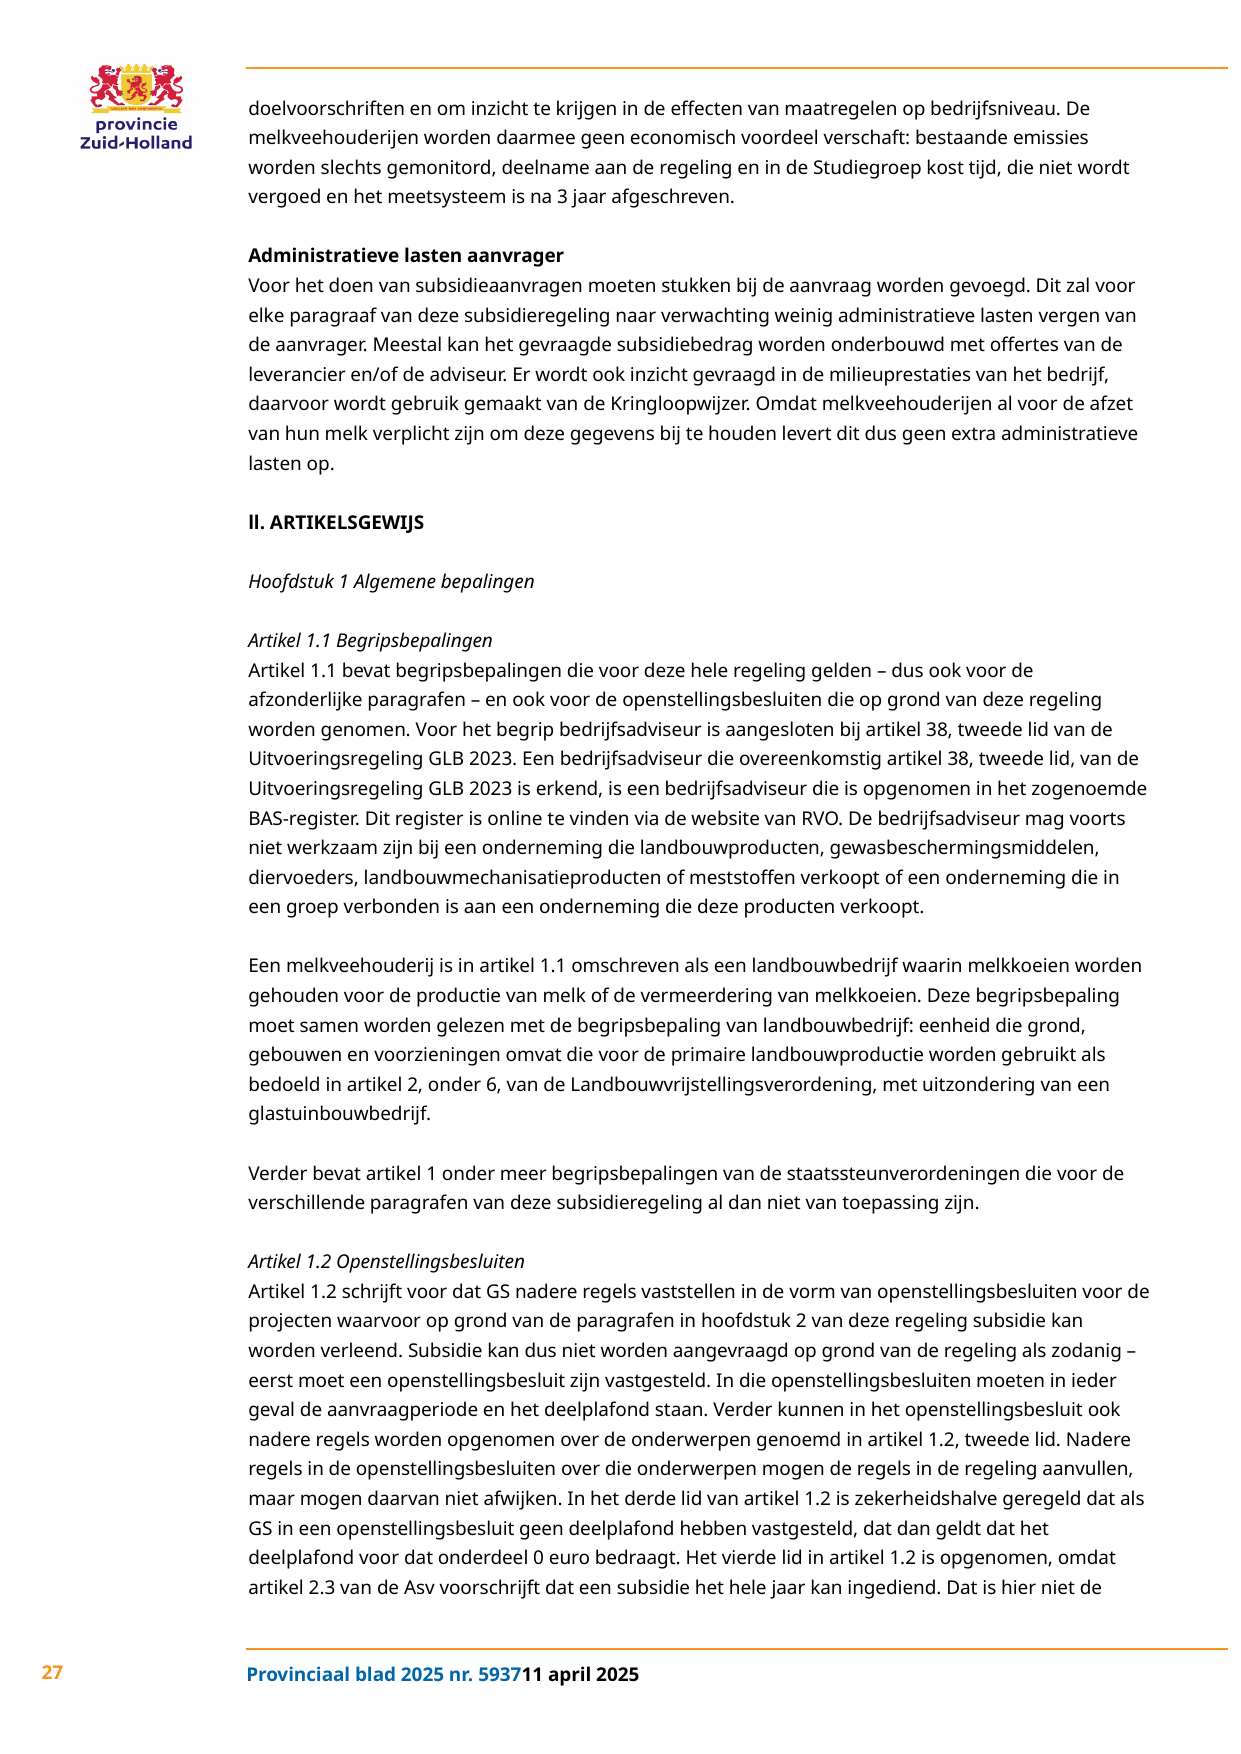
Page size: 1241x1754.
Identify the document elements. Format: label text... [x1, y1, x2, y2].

text Artikel 1.2 schrijft voor dat GS nadere regels vaststellen in de vorm van openstellingsbesluiten voor de projecten waarvoor op grond van de paragrafen in hoofdstuk 2 van deze regeling subsidie kan worden verleend. Subsidie kan dus niet worden aangevraagd op grond van de regeling als zodanig – eerst moet een openstellingsbesluit zijn vastgesteld. In die openstellingsbesluiten moeten in ieder geval de aanvraagperiode en het deelplafond staan. Verder kunnen in het openstellingsbesluit ook nadere regels worden opgenomen over de onderwerpen genoemd in artikel 1.2, tweede lid. Nadere regels in de openstellingsbesluiten over die onderwerpen mogen de regels in de regeling aanvullen, maar mogen daarvan niet afwijken. In het derde lid van artikel 1.2 is zekerheidshalve geregeld dat als GS in een openstellingsbesluit geen deelplafond hebben vastgesteld, dat dan geldt dat het deelplafond voor dat onderdeel 0 euro bedraagt. Het vierde lid in artikel 1.2 is opgenomen, omdat artikel 2.3 van de Asv voorschrijft dat een subsidie het hele jaar kan ingediend. Dat is hier niet de [248, 1278, 1152, 1600]
text Een melkveehouderij is in artikel 1.1 omschreven als een landbouwbedrijf waarin melkkoeien worden gehouden voor de productie van melk of de vermeerdering van melkkoeien. Deze begripsbepaling moet samen worden gelezen met de begripsbepaling van landbouwbedrijf: eenheid die grond, gebouwen en voorzieningen omvat die voor de primaire landbouwproductie worden gebruikt als bedoeld in artikel 2, onder 6, van de Landbouwvrijstellingsverordening, met uitzondering van een glastuinbouwbedrijf. [248, 953, 1152, 1126]
text Artikel 1.1 Begripsbepalingen [248, 627, 1152, 653]
text Verder bevat artikel 1 onder meer begripsbepalingen van de staatssteunverordeningen die voor de verschillende paragrafen van deze subsidieregeling al dan niet van toepassing zijn. [248, 1160, 1152, 1215]
text Artikel 1.1 bevat begripsbepalingen die voor deze hele regeling gelden – dus ook voor de afzonderlijke paragrafen – en ook voor de openstellingsbesluiten die op grond van deze regeling worden genomen. Voor het begrip bedrijfsadviseur is aangesloten bij artikel 38, tweede lid van de Uitvoeringsregeling GLB 2023. Een bedrijfsadviseur die overeenkomstig artikel 38, tweede lid, van de Uitvoeringsregeling GLB 2023 is erkend, is een bedrijfsadviseur die is opgenomen in het zogenoemde BAS-register. Dit register is online te vinden via de website van RVO. De bedrijfsadviseur mag voorts niet werkzaam zijn bij een onderneming die landbouwproducten, gewasbeschermingsmiddelen, diervoeders, landbouwmechanisatieproducten of meststoffen verkoopt of een onderneming die in een groep verbonden is aan een onderneming die deze producten verkoopt. [248, 657, 1152, 919]
text doelvoorschriften en om inzicht te krijgen in de effecten van maatregelen op bedrijfsniveau. De melkveehouderijen worden daarmee geen economisch voordeel verschaft: bestaande emissies worden slechts gemonitord, deelname aan de regeling en in de Studiegroep kost tijd, die niet wordt vergoed en het meetsysteem is na 3 jaar afgeschreven. [248, 95, 1152, 209]
text Artikel 1.2 Openstellingsbesluiten [248, 1248, 1152, 1274]
text Administratieve lasten aanvrager [248, 243, 1152, 268]
text ll. ARTIKELSGEWIJS [248, 509, 1152, 535]
picture [41, 47, 231, 172]
text Voor het doen van subsidieaanvragen moeten stukken bij de aanvraag worden gevoegd. Dit zal voor elke paragraaf van deze subsidieregeling naar verwachting weinig administratieve lasten vergen van de aanvrager. Meestal kan het gevraagde subsidiebedrag worden onderbouwd met offertes van de leverancier en/of de adviseur. Er wordt ook inzicht gevraagd in de milieuprestaties van het bedrijf, daarvoor wordt gebruik gemaakt van de Kringloopwijzer. Omdat melkveehouderijen al voor de afzet van hun melk verplicht zijn om deze gegevens bij te houden levert dit dus geen extra administratieve lasten op. [248, 272, 1152, 476]
text Hoofdstuk 1 Algemene bepalingen [248, 568, 1152, 594]
